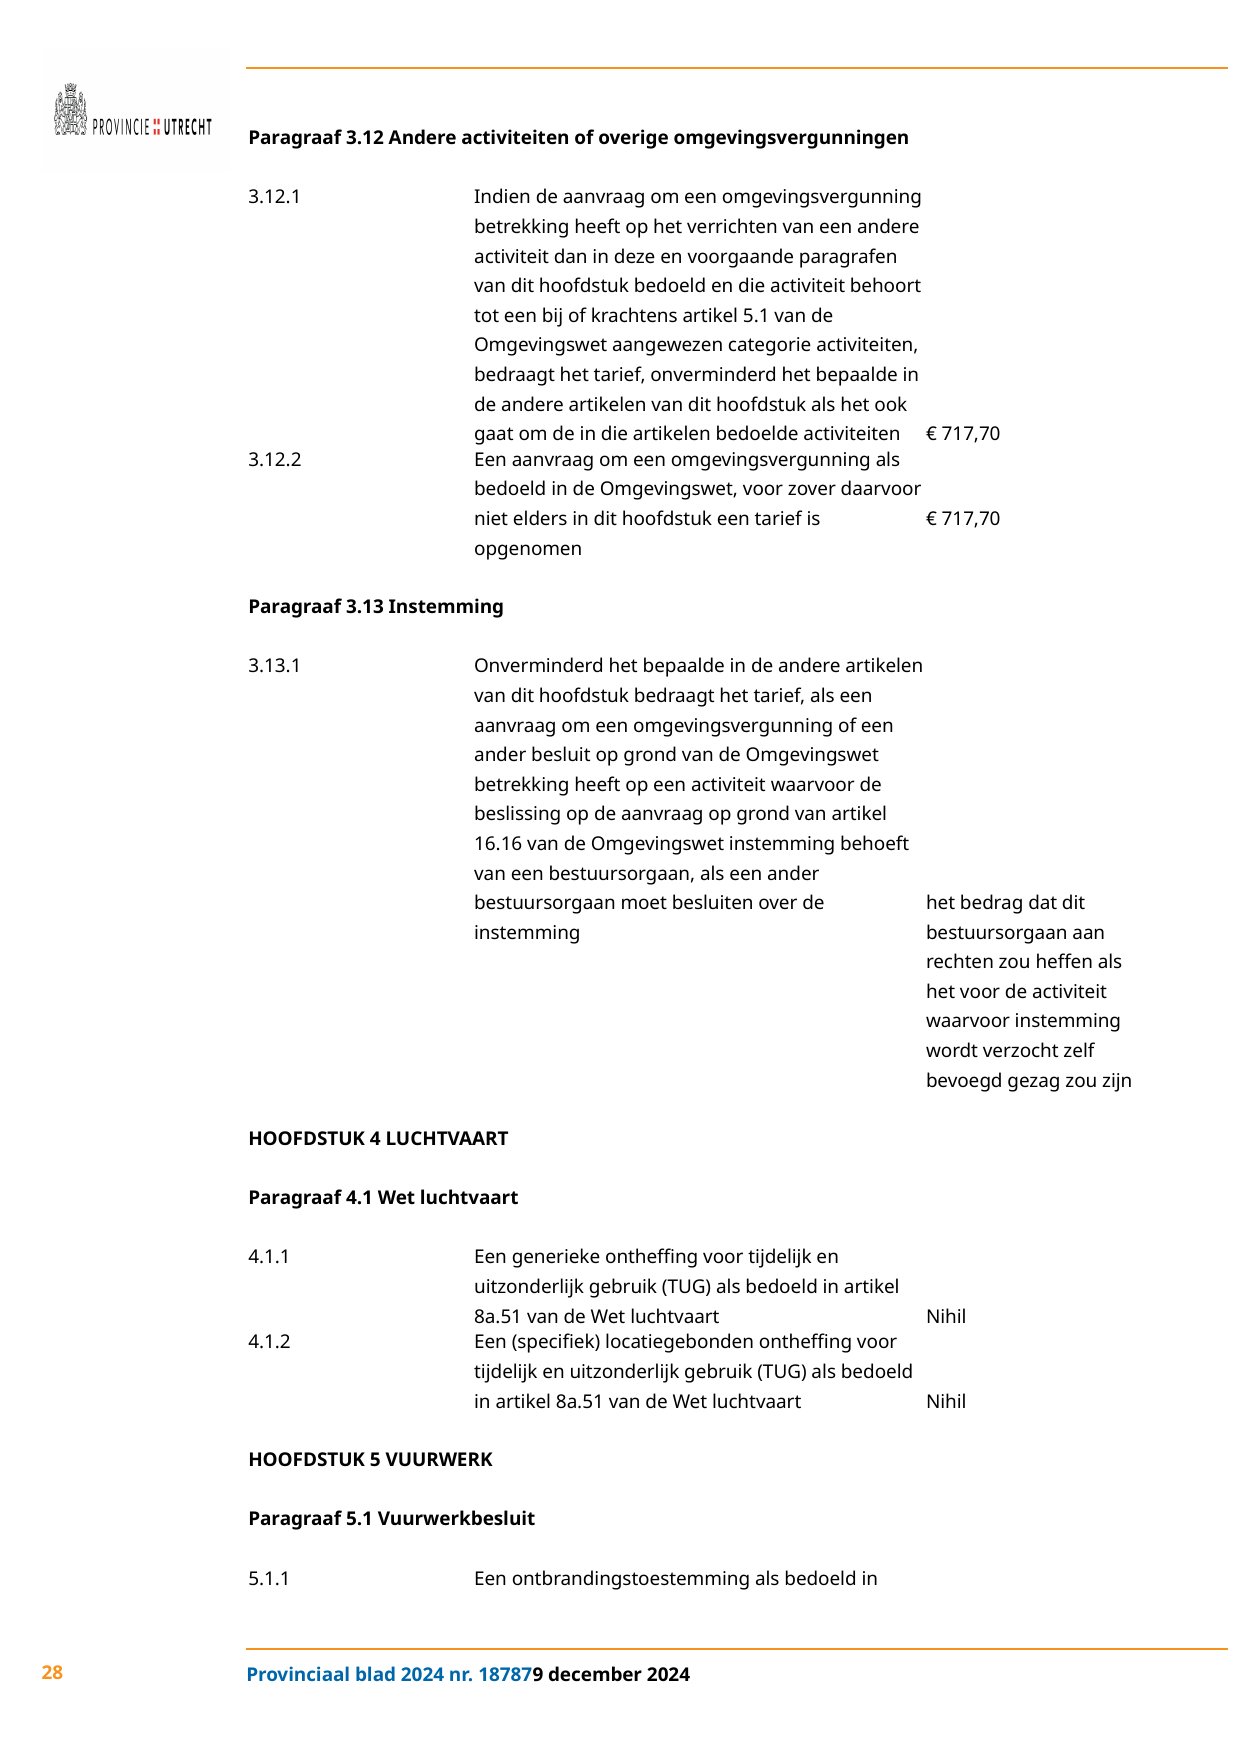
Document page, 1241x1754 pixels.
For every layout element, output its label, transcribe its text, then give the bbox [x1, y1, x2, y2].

text Paragraaf 5.1 Vuurwerkbesluit [248, 1506, 1152, 1531]
table_header Nihil [926, 1244, 1152, 1329]
table_cell € 717,70 [926, 446, 1152, 561]
table_header Een ontbrandingstoestemming als bedoeld in [474, 1565, 926, 1591]
table_header Onverminderd het bepaalde in de andere artikelen van dit hoofdstuk bedraagt het tarief, als een aanvraag om een omgevingsvergunning of een ander besluit op grond van de Omgevingswet betrekking heeft op een activiteit waarvoor de beslissing op de aanvraag op grond van artikel 16.16 van de Omgevingswet instemming behoeft van een bestuursorgaan, als een ander bestuursorgaan moet besluiten over de instemming [474, 653, 926, 1092]
table_header 4.1.1 [248, 1244, 474, 1329]
table_cell 4.1.2 [248, 1329, 474, 1413]
text Paragraaf 3.12 Andere activiteiten of overige omgevingsvergunningen [248, 124, 1152, 150]
table_cell Een (specifiek) locatiegebonden ontheffing voor tijdelijk en uitzonderlijk gebruik (TUG) als bedoeld in artikel 8a.51 van de Wet luchtvaart [474, 1329, 926, 1413]
table_cell Een aanvraag om een omgevingsvergunning als bedoeld in de Omgevingswet, voor zover daarvoor niet elders in dit hoofdstuk een tarief is opgenomen [474, 446, 926, 561]
table_header het bedrag dat dit bestuursorgaan aan rechten zou heffen als het voor de activiteit waarvoor instemming wordt verzocht zelf bevoegd gezag zou zijn [926, 653, 1152, 1092]
table_header 3.12.1 [248, 184, 474, 446]
table_header 3.13.1 [248, 653, 474, 1092]
text Paragraaf 4.1 Wet luchtvaart [248, 1184, 1152, 1210]
table_cell 3.12.2 [248, 446, 474, 561]
text Paragraaf 3.13 Instemming [248, 593, 1152, 619]
table_header 5.1.1 [248, 1565, 474, 1591]
table_header [926, 1565, 1152, 1591]
picture [41, 47, 231, 172]
table_header Indien de aanvraag om een omgevingsvergunning betrekking heeft op het verrichten van een andere activiteit dan in deze en voorgaande paragrafen van dit hoofdstuk bedoeld en die activiteit behoort tot een bij of krachtens artikel 5.1 van de Omgevingswet aangewezen categorie activiteiten, bedraagt het tarief, onverminderd het bepaalde in de andere artikelen van dit hoofdstuk als het ook gaat om de in die artikelen bedoelde activiteiten [474, 184, 926, 446]
text HOOFDSTUK 5 VUURWERK [248, 1446, 1152, 1472]
text HOOFDSTUK 4 LUCHTVAART [248, 1125, 1152, 1151]
table_cell Nihil [926, 1329, 1152, 1413]
table_header € 717,70 [926, 184, 1152, 446]
table_header Een generieke ontheffing voor tijdelijk en uitzonderlijk gebruik (TUG) als bedoeld in artikel 8a.51 van de Wet luchtvaart [474, 1244, 926, 1329]
